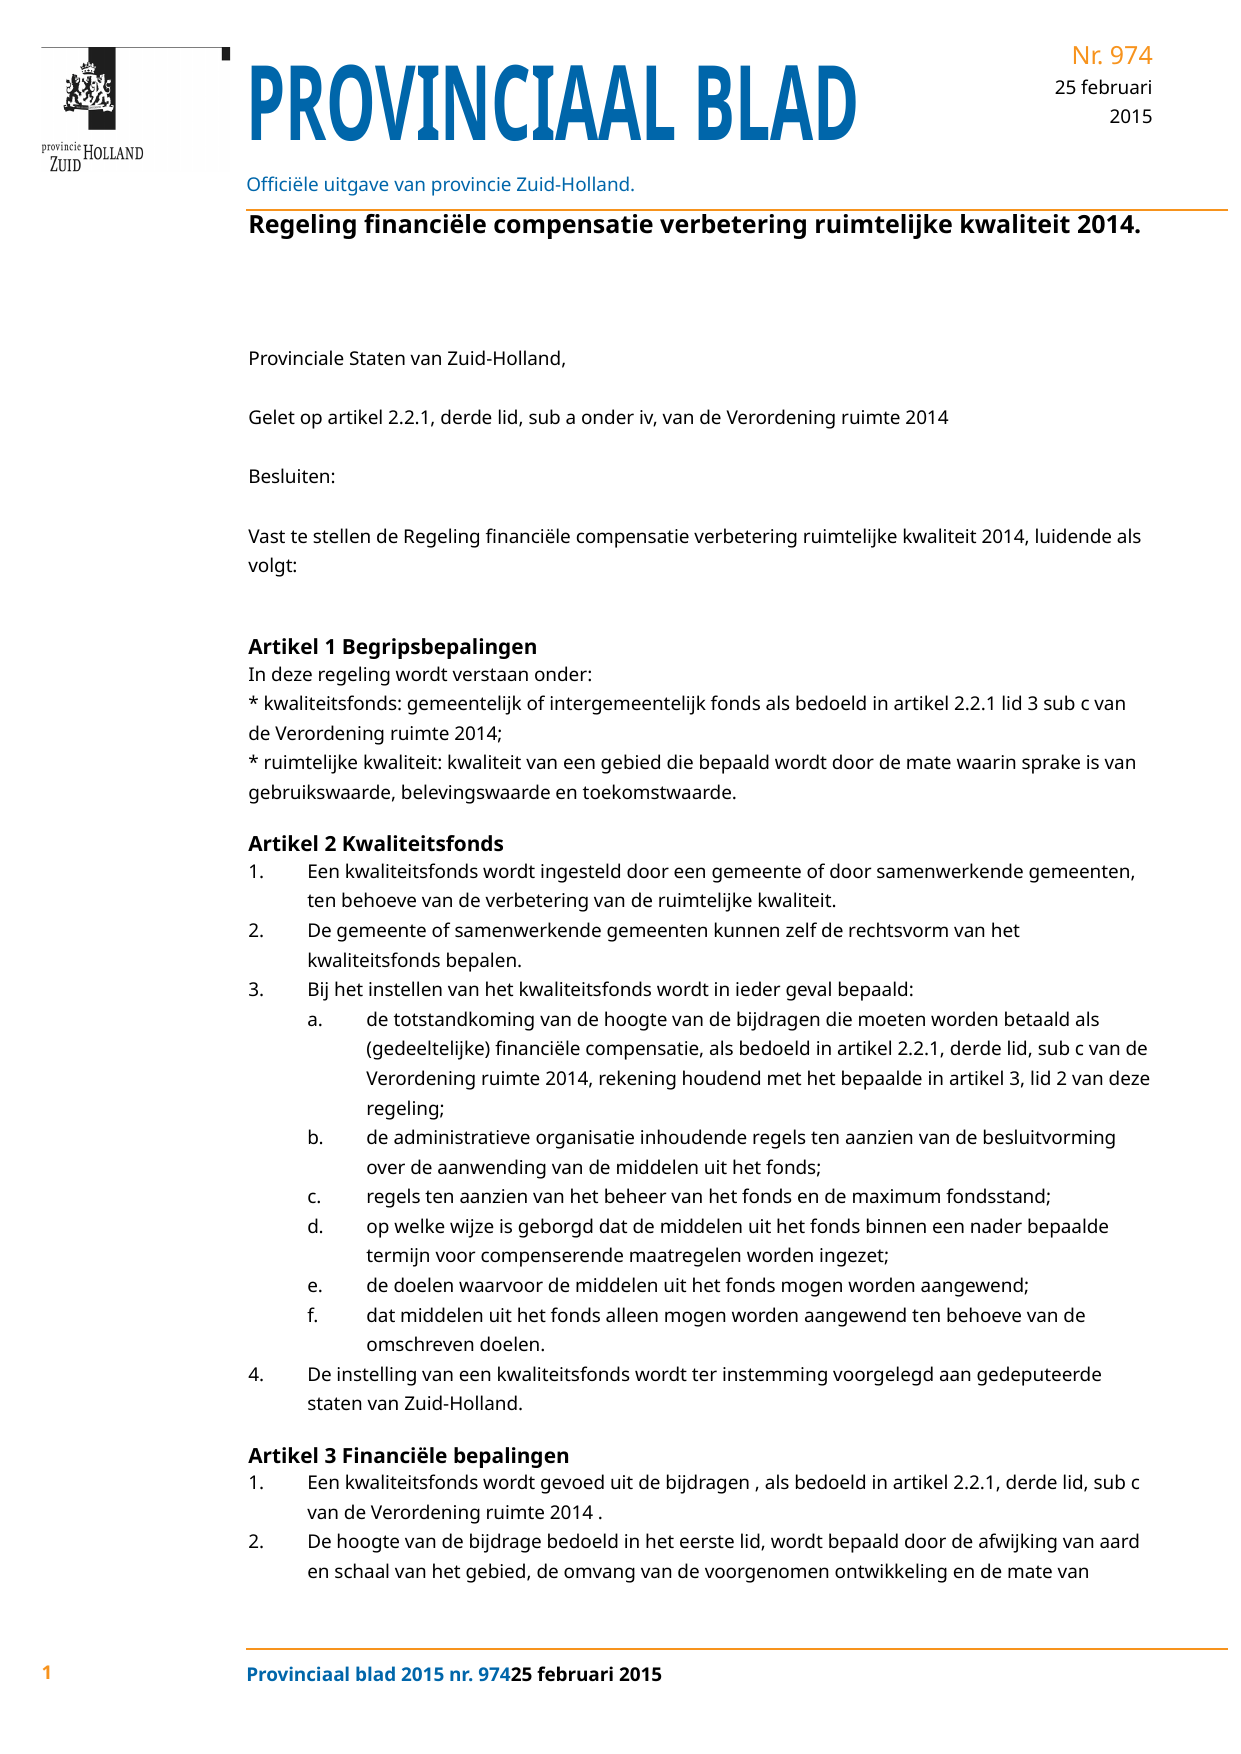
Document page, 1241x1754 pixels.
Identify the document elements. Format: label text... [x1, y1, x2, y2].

text Artikel 3 Financiële bepalingen [248, 1441, 1152, 1469]
text Artikel 1 Begripsbepalingen [248, 632, 1152, 661]
text Provinciale Staten van Zuid-Holland, [248, 345, 1152, 371]
list De gemeente of samenwerkende gemeenten kunnen zelf de rechtsvorm van het kwaliteitsfonds bepalen. [248, 917, 1152, 972]
list dat middelen uit het fonds alleen mogen worden aangewend ten behoeve van de omschreven doelen. [307, 1302, 1152, 1357]
text Vast te stellen de Regeling financiële compensatie verbetering ruimtelijke kwaliteit 2014, luidende als volgt: [248, 523, 1152, 578]
text Regeling financiële compensatie verbetering ruimtelijke kwaliteit 2014. [248, 211, 1152, 241]
text Artikel 2 Kwaliteitsfonds [248, 829, 1152, 858]
picture [41, 47, 231, 172]
text Besluiten: [248, 464, 1152, 489]
text In deze regeling wordt verstaan onder: [248, 661, 1152, 687]
list De hoogte van de bijdrage bedoeld in het eerste lid, wordt bepaald door de afwijking van aard en schaal van het gebied, de omvang van de voorgenomen ontwikkeling en de mate van [248, 1528, 1152, 1584]
list Een kwaliteitsfonds wordt gevoed uit de bijdragen , als bedoeld in artikel 2.2.1, derde lid, sub c van de Verordening ruimte 2014 . [248, 1469, 1152, 1525]
list Een kwaliteitsfonds wordt ingesteld door een gemeente of door samenwerkende gemeenten, ten behoeve van de verbetering van de ruimtelijke kwaliteit. [248, 858, 1152, 913]
list de administratieve organisatie inhoudende regels ten aanzien van de besluitvorming over de aanwending van de middelen uit het fonds; [307, 1124, 1152, 1179]
text Gelet op artikel 2.2.1, derde lid, sub a onder iv, van de Verordening ruimte 2014 [248, 404, 1152, 430]
text * kwaliteitsfonds: gemeentelijk of intergemeentelijk fonds als bedoeld in artikel 2.2.1 lid 3 sub c van de Verordening ruimte 2014; [248, 690, 1152, 746]
list op welke wijze is geborgd dat de middelen uit het fonds binnen een nader bepaalde termijn voor compenserende maatregelen worden ingezet; [307, 1213, 1152, 1268]
list Bij het instellen van het kwaliteitsfonds wordt in ieder geval bepaald: [248, 976, 1152, 1002]
list de doelen waarvoor de middelen uit het fonds mogen worden aangewend; [307, 1272, 1152, 1298]
list De instelling van een kwaliteitsfonds wordt ter instemming voorgelegd aan gedeputeerde staten van Zuid-Holland. [248, 1361, 1152, 1416]
list de totstandkoming van de hoogte van de bijdragen die moeten worden betaald als (gedeeltelijke) financiële compensatie, als bedoeld in artikel 2.2.1, derde lid, sub c van de Verordening ruimte 2014, rekening houdend met het bepaalde in artikel 3, lid 2 van deze regeling; [307, 1006, 1152, 1120]
text * ruimtelijke kwaliteit: kwaliteit van een gebied die bepaald wordt door de mate waarin sprake is van gebruikswaarde, belevingswaarde en toekomstwaarde. [248, 749, 1152, 805]
list regels ten aanzien van het beheer van het fonds en de maximum fondsstand; [307, 1183, 1152, 1209]
